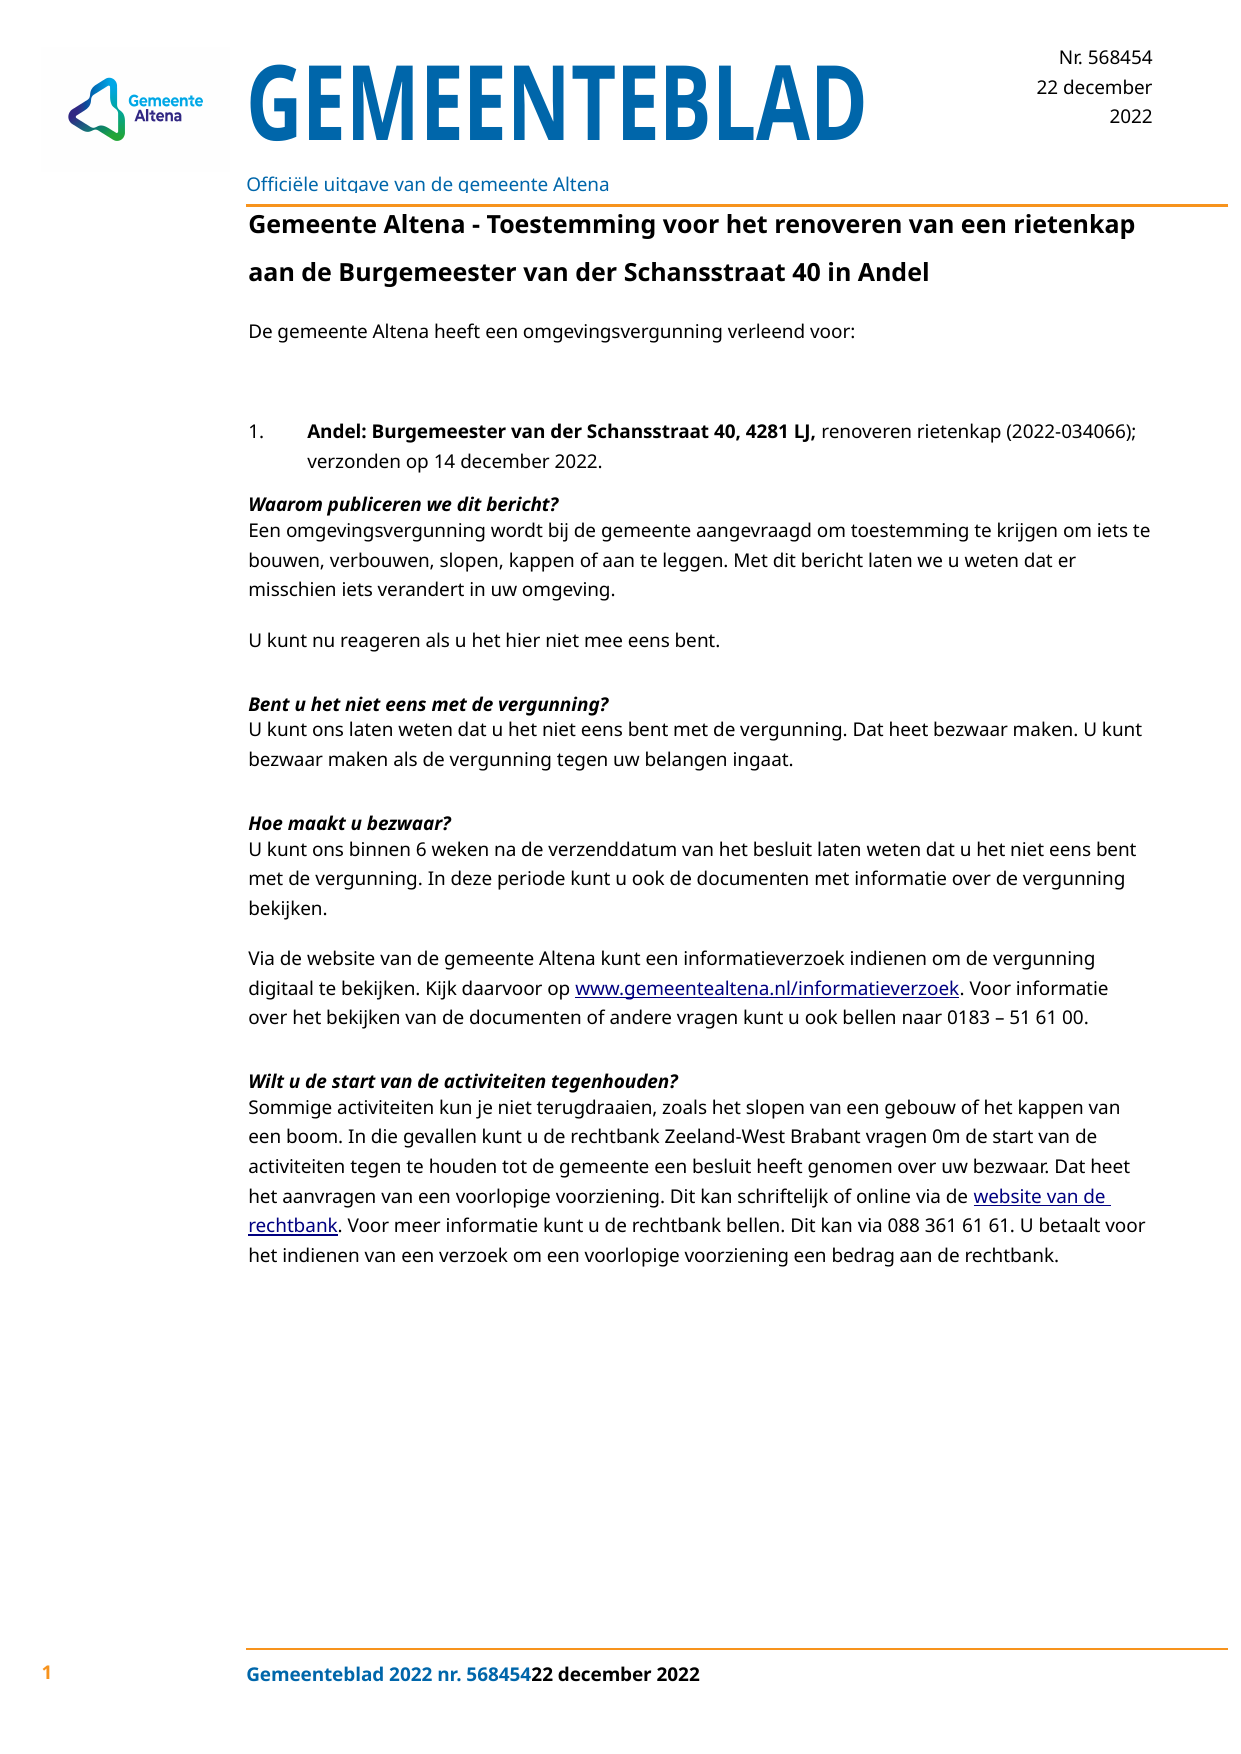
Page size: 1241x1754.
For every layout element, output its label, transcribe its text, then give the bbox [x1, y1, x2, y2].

picture [41, 47, 231, 172]
text Een omgevingsvergunning wordt bij de gemeente aangevraagd om toestemming te krijgen om iets te bouwen, verbouwen, slopen, kappen of aan te leggen. Met dit bericht laten we u weten dat er misschien iets verandert in uw omgeving. [248, 517, 1152, 602]
list Andel: Burgemeester van der Schansstraat 40, 4281 LJ, renoveren rietenkap (2022-034066); verzonden op 14 december 2022. [248, 419, 1152, 474]
text Hoe maakt u bezwaar? [248, 810, 1152, 836]
text U kunt nu reageren als u het hier niet mee eens bent. [248, 627, 1152, 652]
text Waarom publiceren we dit bericht? [248, 491, 1152, 517]
text Wilt u de start van de activiteiten tegenhouden? [248, 1068, 1152, 1094]
text Bent u het niet eens met de vergunning? [248, 691, 1152, 716]
text Via de website van de gemeente Altena kunt een informatieverzoek indienen om de vergunning digitaal te bekijken. Kijk daarvoor op www.gemeentealtena.nl/informatieverzoek. Voor informatie over het bekijken van de documenten of andere vragen kunt u ook bellen naar 0183 – 51 61 00. [248, 945, 1152, 1030]
text Sommige activiteiten kun je niet terugdraaien, zoals het slopen van een gebouw of het kappen van een boom. In die gevallen kunt u de rechtbank Zeeland-West Brabant vragen 0m de start van de activiteiten tegen te houden tot de gemeente een besluit heeft genomen over uw bezwaar. Dat heet het aanvragen van een voorlopige voorziening. Dit kan schriftelijk of online via de website van de rechtbank. Voor meer informatie kunt u de rechtbank bellen. Dit kan via 088 361 61 61. U betaalt voor het indienen van een verzoek om een voorlopige voorziening een bedrag aan de rechtbank. [248, 1094, 1152, 1268]
text Gemeente Altena - Toestemming voor het renoveren van een rietenkap aan de Burgemeester van der Schansstraat 40 in Andel [248, 207, 1152, 288]
text U kunt ons laten weten dat u het niet eens bent met de vergunning. Dat heet bezwaar maken. U kunt bezwaar maken als de vergunning tegen uw belangen ingaat. [248, 716, 1152, 772]
text De gemeente Altena heeft een omgevingsvergunning verleend voor: [248, 318, 1152, 344]
text U kunt ons binnen 6 weken na de verzenddatum van het besluit laten weten dat u het niet eens bent met de vergunning. In deze periode kunt u ook de documenten met informatie over de vergunning bekijken. [248, 836, 1152, 921]
